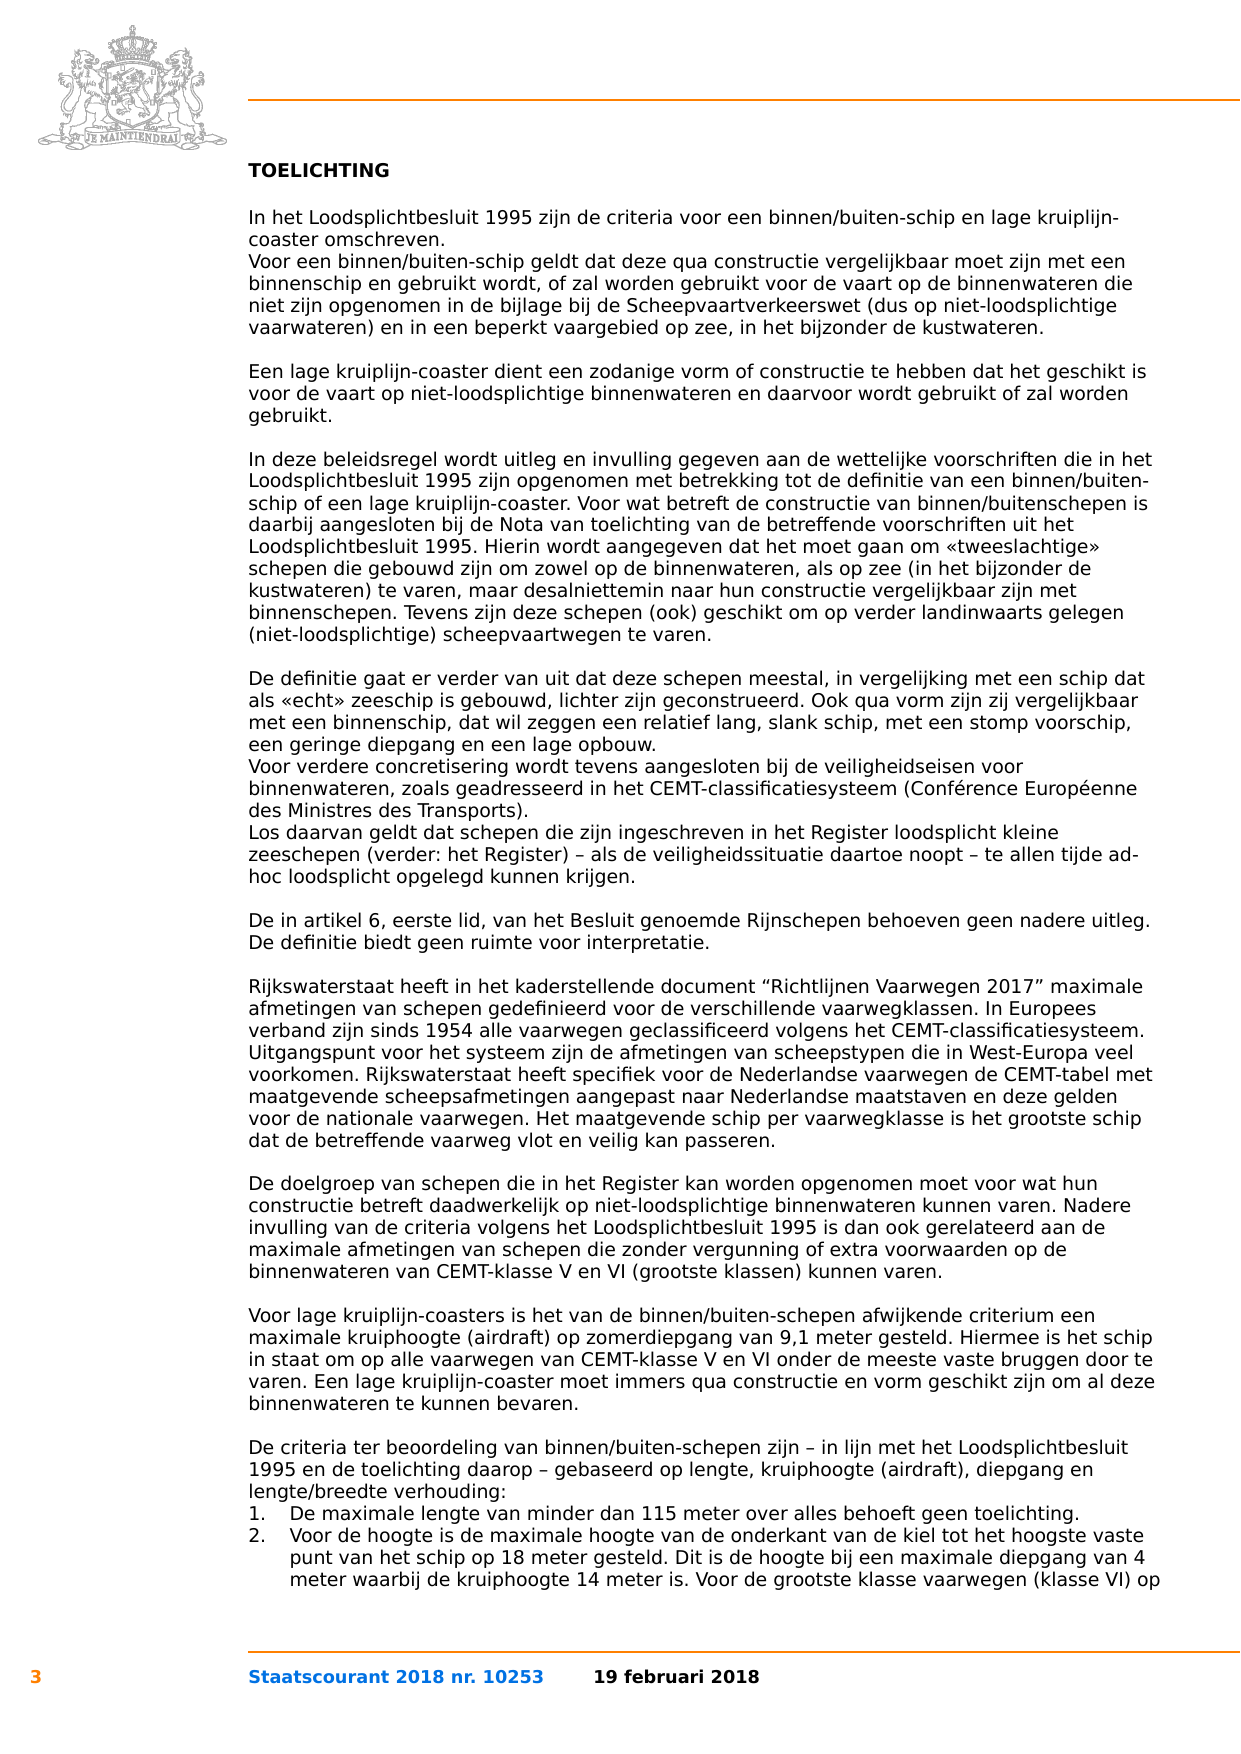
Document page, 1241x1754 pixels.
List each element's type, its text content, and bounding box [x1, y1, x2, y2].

text In deze beleidsregel wordt uitleg en invulling gegeven aan de wettelijke voorschriften die in het Loodsplichtbesluit 1995 zijn opgenomen met betrekking tot de definitie van een binnen/buiten-schip of een lage kruiplijn-coaster. Voor wat betreft de constructie van binnen/buitenschepen is daarbij aangesloten bij de Nota van toelichting van de betreffende voorschriften uit het Loodsplichtbesluit 1995. Hierin wordt aangegeven dat het moet gaan om «tweeslachtige» schepen die gebouwd zijn om zowel op de binnenwateren, als op zee (in het bijzonder de kustwateren) te varen, maar desalniettemin naar hun constructie vergelijkbaar zijn met binnenschepen. Tevens zijn deze schepen (ook) geschikt om op verder landinwaarts gelegen (niet-loodsplichtige) scheepvaartwegen te varen. [248, 448, 1163, 646]
text De criteria ter beoordeling van binnen/buiten-schepen zijn – in lijn met het Loodsplichtbesluit 1995 en de toelichting daarop – gebaseerd op lengte, kruiphoogte (airdraft), diepgang en lengte/breedte verhouding: [248, 1437, 1163, 1503]
text Voor verdere concretisering wordt tevens aangesloten bij de veiligheidseisen voor binnenwateren, zoals geadresseerd in het CEMT-classificatiesysteem (Conférence Européenne des Ministres des Transports). [248, 756, 1163, 822]
picture [38, 25, 227, 150]
text Een lage kruiplijn-coaster dient een zodanige vorm of constructie te hebben dat het geschikt is voor de vaart op niet-loodsplichtige binnenwateren en daarvoor wordt gebruikt of zal worden gebruikt. [248, 361, 1163, 427]
text De in artikel 6, eerste lid, van het Besluit genoemde Rijnschepen behoeven geen nadere uitleg. De definitie biedt geen ruimte voor interpretatie. [248, 910, 1163, 954]
text De definitie gaat er verder van uit dat deze schepen meestal, in vergelijking met een schip dat als «echt» zeeschip is gebouwd, lichter zijn geconstrueerd. Ook qua vorm zijn zij vergelijkbaar met een binnenschip, dat wil zeggen een relatief lang, slank schip, met een stomp voorschip, een geringe diepgang en een lage opbouw. [248, 668, 1163, 756]
text In het Loodsplichtbesluit 1995 zijn de criteria voor een binnen/buiten-schip en lage kruiplijn-coaster omschreven. [248, 207, 1163, 251]
subtitle TOELICHTING [248, 160, 1163, 182]
text 1. De maximale lengte van minder dan 115 meter over alles behoeft geen toelichting. [248, 1503, 1163, 1525]
text Los daarvan geldt dat schepen die zijn ingeschreven in het Register loodsplicht kleine zeeschepen (verder: het Register) – als de veiligheidssituatie daartoe noopt – te allen tijde ad-hoc loodsplicht opgelegd kunnen krijgen. [248, 822, 1163, 888]
text De doelgroep van schepen die in het Register kan worden opgenomen moet voor wat hun constructie betreft daadwerkelijk op niet-loodsplichtige binnenwateren kunnen varen. Nadere invulling van de criteria volgens het Loodsplichtbesluit 1995 is dan ook gerelateerd aan de maximale afmetingen van schepen die zonder vergunning of extra voorwaarden op de binnenwateren van CEMT-klasse V en VI (grootste klassen) kunnen varen. [248, 1173, 1163, 1283]
text Rijkswaterstaat heeft in het kaderstellende document “Richtlijnen Vaarwegen 2017” maximale afmetingen van schepen gedefinieerd voor de verschillende vaarwegklassen. In Europees verband zijn sinds 1954 alle vaarwegen geclassificeerd volgens het CEMT-classificatiesysteem. Uitgangspunt voor het systeem zijn de afmetingen van scheepstypen die in West-Europa veel voorkomen. Rijkswaterstaat heeft specifiek voor de Nederlandse vaarwegen de CEMT-tabel met maatgevende scheepsafmetingen aangepast naar Nederlandse maatstaven en deze gelden voor de nationale vaarwegen. Het maatgevende schip per vaarwegklasse is het grootste schip dat de betreffende vaarweg vlot en veilig kan passeren. [248, 976, 1163, 1151]
text 2. Voor de hoogte is de maximale hoogte van de onderkant van de kiel tot het hoogste vaste punt van het schip op 18 meter gesteld. Dit is de hoogte bij een maximale diepgang van 4 meter waarbij de kruiphoogte 14 meter is. Voor de grootste klasse vaarwegen (klasse VI) op [248, 1525, 1163, 1591]
text Voor een binnen/buiten-schip geldt dat deze qua constructie vergelijkbaar moet zijn met een binnenschip en gebruikt wordt, of zal worden gebruikt voor de vaart op de binnenwateren die niet zijn opgenomen in de bijlage bij de Scheepvaartverkeerswet (dus op niet-loodsplichtige vaarwateren) en in een beperkt vaargebied op zee, in het bijzonder de kustwateren. [248, 251, 1163, 339]
text Voor lage kruiplijn-coasters is het van de binnen/buiten-schepen afwijkende criterium een maximale kruiphoogte (airdraft) op zomerdiepgang van 9,1 meter gesteld. Hiermee is het schip in staat om op alle vaarwegen van CEMT-klasse V en VI onder de meeste vaste bruggen door te varen. Een lage kruiplijn-coaster moet immers qua constructie en vorm geschikt zijn om al deze binnenwateren te kunnen bevaren. [248, 1305, 1163, 1415]
